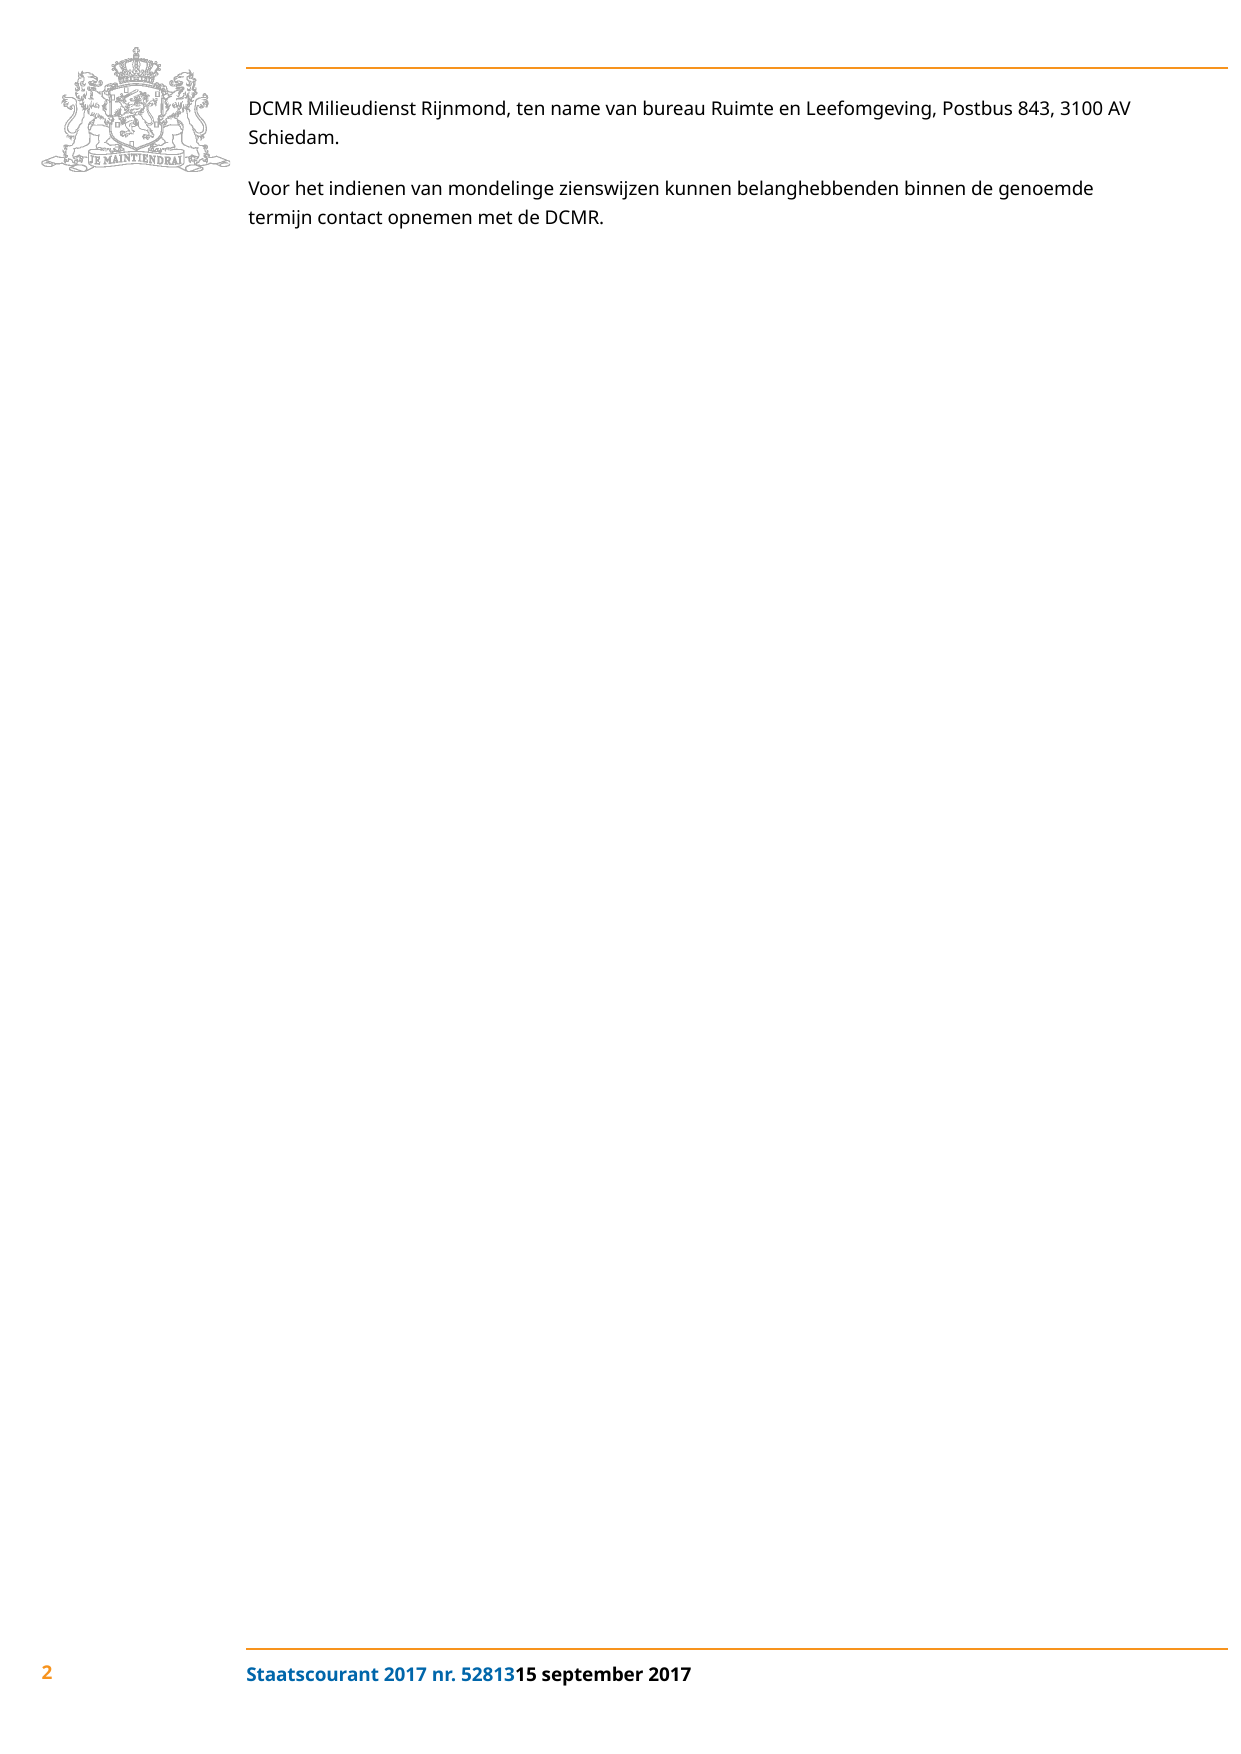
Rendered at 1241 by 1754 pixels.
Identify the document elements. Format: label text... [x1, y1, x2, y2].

picture [41, 47, 231, 172]
text DCMR Milieudienst Rijnmond, ten name van bureau Ruimte en Leefomgeving, Postbus 843, 3100 AV Schiedam. [248, 95, 1152, 150]
text Voor het indienen van mondelinge zienswijzen kunnen belanghebbenden binnen de genoemde termijn contact opnemen met de DCMR. [248, 175, 1152, 230]
